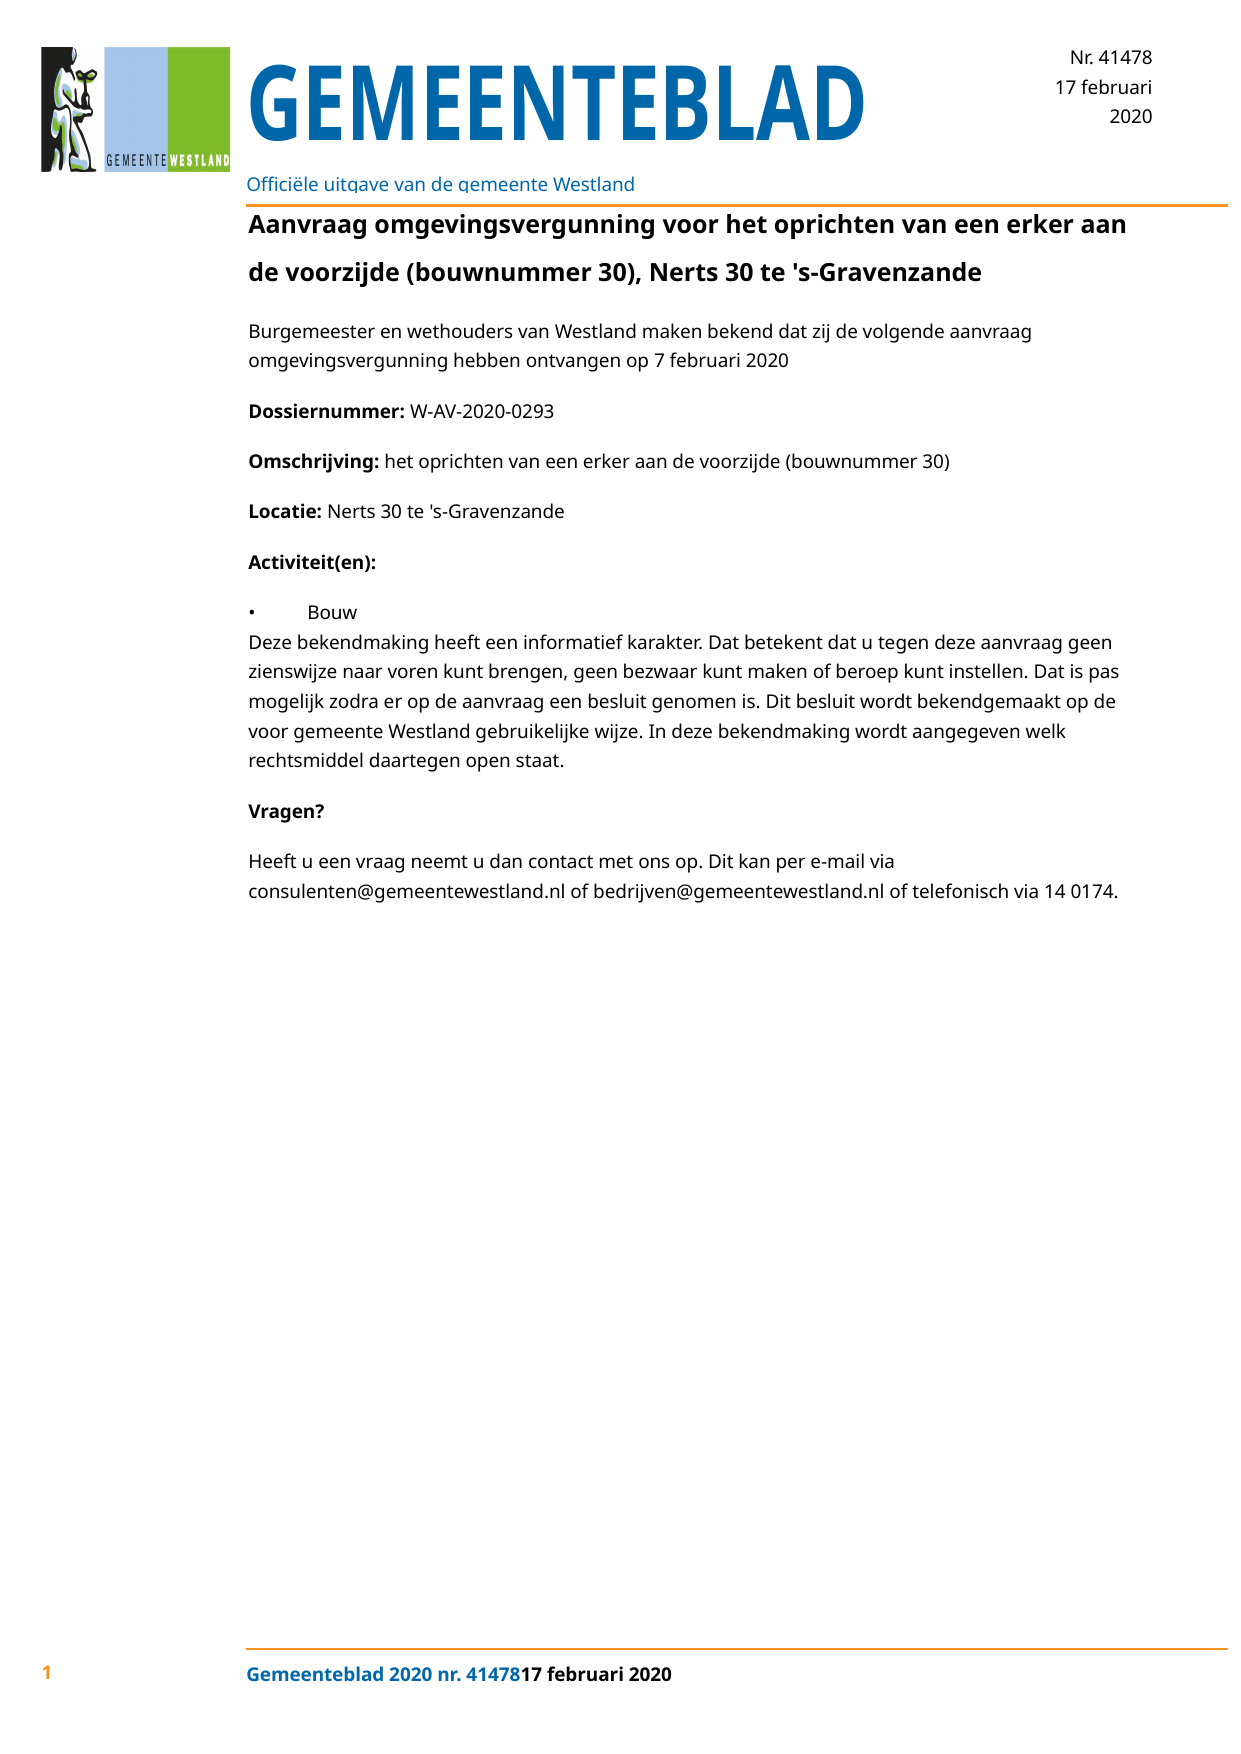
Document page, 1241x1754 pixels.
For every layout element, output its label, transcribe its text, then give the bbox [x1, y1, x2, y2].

text Heeft u een vraag neemt u dan contact met ons op. Dit kan per e-mail via consulenten@gemeentewestland.nl of bedrijven@gemeentewestland.nl of telefonisch via 14 0174. [248, 848, 1152, 904]
text Deze bekendmaking heeft een informatief karakter. Dat betekent dat u tegen deze aanvraag geen zienswijze naar voren kunt brengen, geen bezwaar kunt maken of beroep kunt instellen. Dat is pas mogelijk zodra er op de aanvraag een besluit genomen is. Dit besluit wordt bekendgemaakt op de voor gemeente Westland gebruikelijke wijze. In deze bekendmaking wordt aangegeven welk rechtsmiddel daartegen open staat. [248, 629, 1152, 773]
list Bouw [248, 599, 1152, 625]
text Aanvraag omgevingsvergunning voor het oprichten van een erker aan de voorzijde (bouwnummer 30), Nerts 30 te 's-Gravenzande [248, 207, 1152, 288]
text Omschrijving: het oprichten van een erker aan de voorzijde (bouwnummer 30) [248, 448, 1152, 474]
text Burgemeester en wethouders van Westland maken bekend dat zij de volgende aanvraag omgevingsvergunning hebben ontvangen op 7 februari 2020 [248, 318, 1152, 373]
text Activiteit(en): [248, 549, 1152, 575]
text Vragen? [248, 798, 1152, 824]
text Locatie: Nerts 30 te 's-Gravenzande [248, 499, 1152, 524]
text Dossiernummer: W-AV-2020-0293 [248, 398, 1152, 424]
picture [41, 47, 231, 172]
